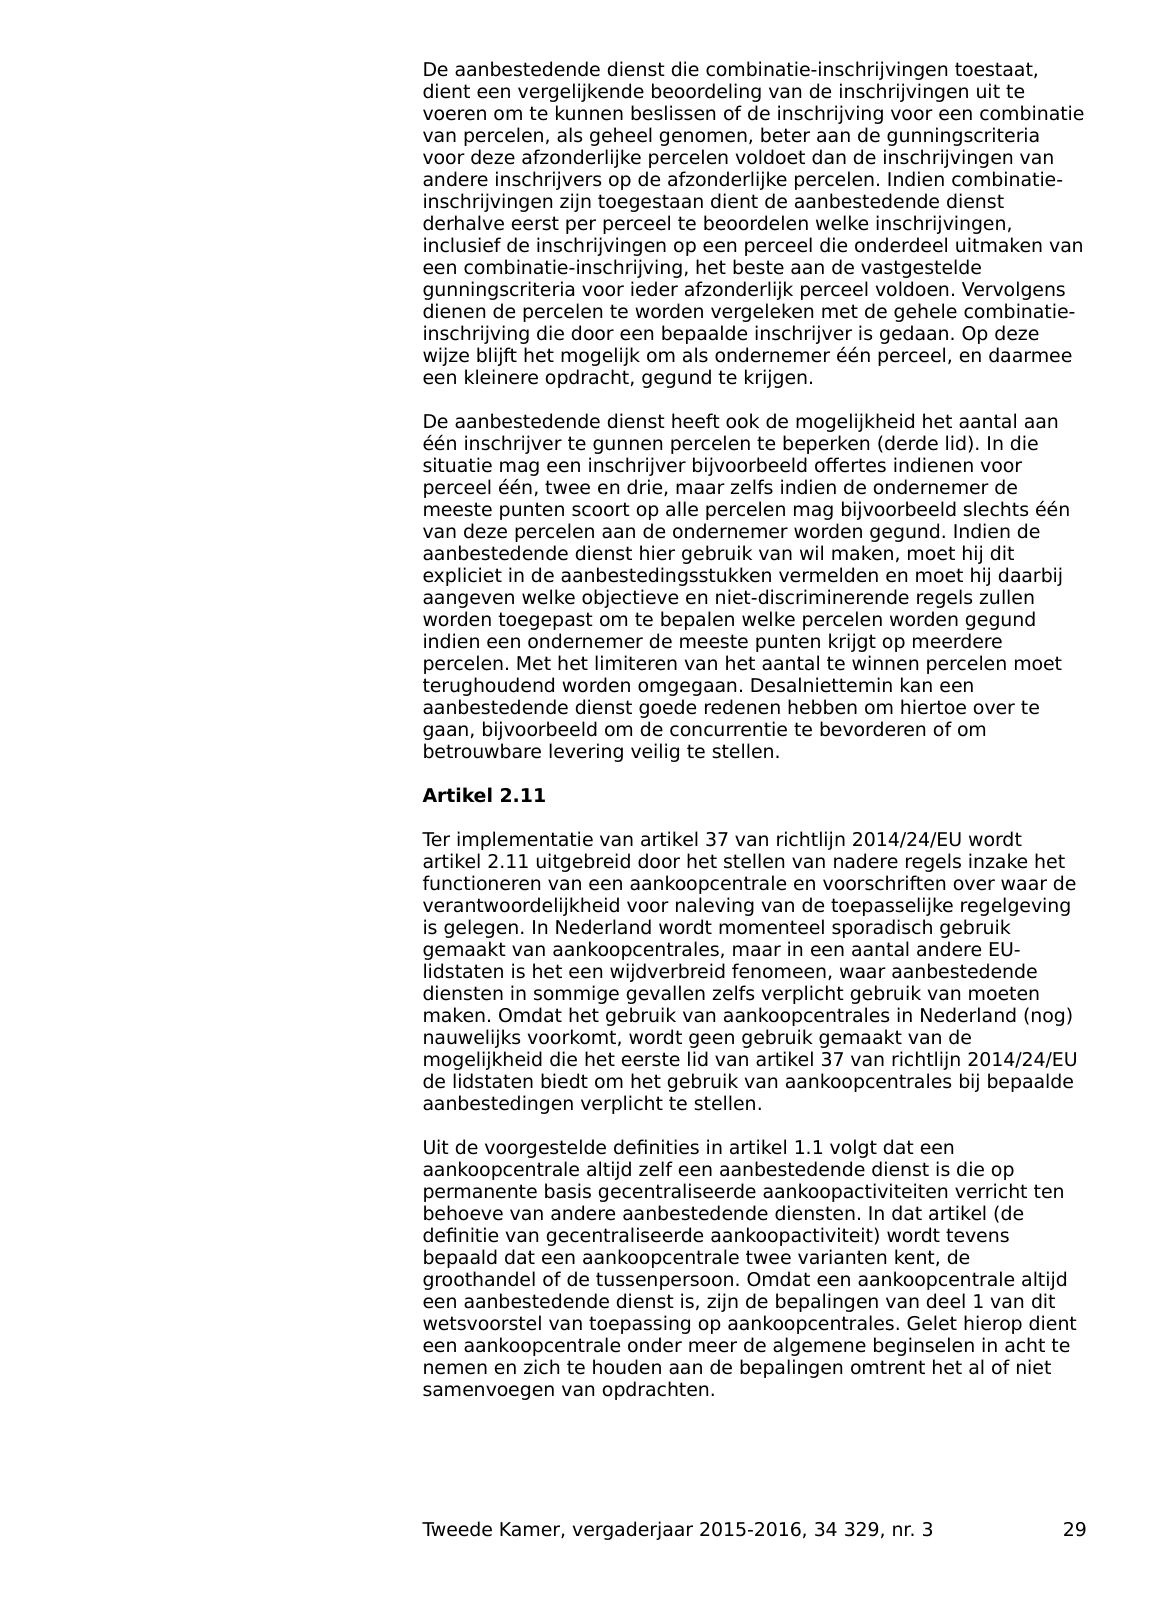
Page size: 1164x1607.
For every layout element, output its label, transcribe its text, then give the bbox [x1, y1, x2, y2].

text Ter implementatie van artikel 37 van richtlijn 2014/24/EU wordt artikel 2.11 uitgebreid door het stellen van nadere regels inzake het functioneren van een aankoopcentrale en voorschriften over waar de verantwoordelijkheid voor naleving van de toepasselijke regelgeving is gelegen. In Nederland wordt momenteel sporadisch gebruik gemaakt van aankoopcentrales, maar in een aantal andere EU-lidstaten is het een wijdverbreid fenomeen, waar aanbestedende diensten in sommige gevallen zelfs verplicht gebruik van moeten maken. Omdat het gebruik van aankoopcentrales in Nederland (nog) nauwelijks voorkomt, wordt geen gebruik gemaakt van de mogelijkheid die het eerste lid van artikel 37 van richtlijn 2014/24/EU de lidstaten biedt om het gebruik van aankoopcentrales bij bepaalde aanbestedingen verplicht te stellen. [422, 829, 1087, 1115]
text De aanbestedende dienst die combinatie-inschrijvingen toestaat, dient een vergelijkende beoordeling van de inschrijvingen uit te voeren om te kunnen beslissen of de inschrijving voor een combinatie van percelen, als geheel genomen, beter aan de gunningscriteria voor deze afzonderlijke percelen voldoet dan de inschrijvingen van andere inschrijvers op de afzonderlijke percelen. Indien combinatie-inschrijvingen zijn toegestaan dient de aanbestedende dienst derhalve eerst per perceel te beoordelen welke inschrijvingen, inclusief de inschrijvingen op een perceel die onderdeel uitmaken van een combinatie-inschrijving, het beste aan de vastgestelde gunningscriteria voor ieder afzonderlijk perceel voldoen. Vervolgens dienen de percelen te worden vergeleken met de gehele combinatie-inschrijving die door een bepaalde inschrijver is gedaan. Op deze wijze blijft het mogelijk om als ondernemer één perceel, en daarmee een kleinere opdracht, gegund te krijgen. [422, 59, 1087, 389]
text Uit de voorgestelde definities in artikel 1.1 volgt dat een aankoopcentrale altijd zelf een aanbestedende dienst is die op permanente basis gecentraliseerde aankoopactiviteiten verricht ten behoeve van andere aanbestedende diensten. In dat artikel (de definitie van gecentraliseerde aankoopactiviteit) wordt tevens bepaald dat een aankoopcentrale twee varianten kent, de groothandel of de tussenpersoon. Omdat een aankoopcentrale altijd een aanbestedende dienst is, zijn de bepalingen van deel 1 van dit wetsvoorstel van toepassing op aankoopcentrales. Gelet hierop dient een aankoopcentrale onder meer de algemene beginselen in acht te nemen en zich te houden aan de bepalingen omtrent het al of niet samenvoegen van opdrachten. [422, 1137, 1087, 1401]
text De aanbestedende dienst heeft ook de mogelijkheid het aantal aan één inschrijver te gunnen percelen te beperken (derde lid). In die situatie mag een inschrijver bijvoorbeeld offertes indienen voor perceel één, twee en drie, maar zelfs indien de ondernemer de meeste punten scoort op alle percelen mag bijvoorbeeld slechts één van deze percelen aan de ondernemer worden gegund. Indien de aanbestedende dienst hier gebruik van wil maken, moet hij dit expliciet in de aanbestedingsstukken vermelden en moet hij daarbij aangeven welke objectieve en niet-discriminerende regels zullen worden toegepast om te bepalen welke percelen worden gegund indien een ondernemer de meeste punten krijgt op meerdere percelen. Met het limiteren van het aantal te winnen percelen moet terughoudend worden omgegaan. Desalniettemin kan een aanbestedende dienst goede redenen hebben om hiertoe over te gaan, bijvoorbeeld om de concurrentie te bevorderen of om betrouwbare levering veilig te stellen. [422, 411, 1087, 763]
subtitle Artikel 2.11 [422, 785, 1087, 807]
